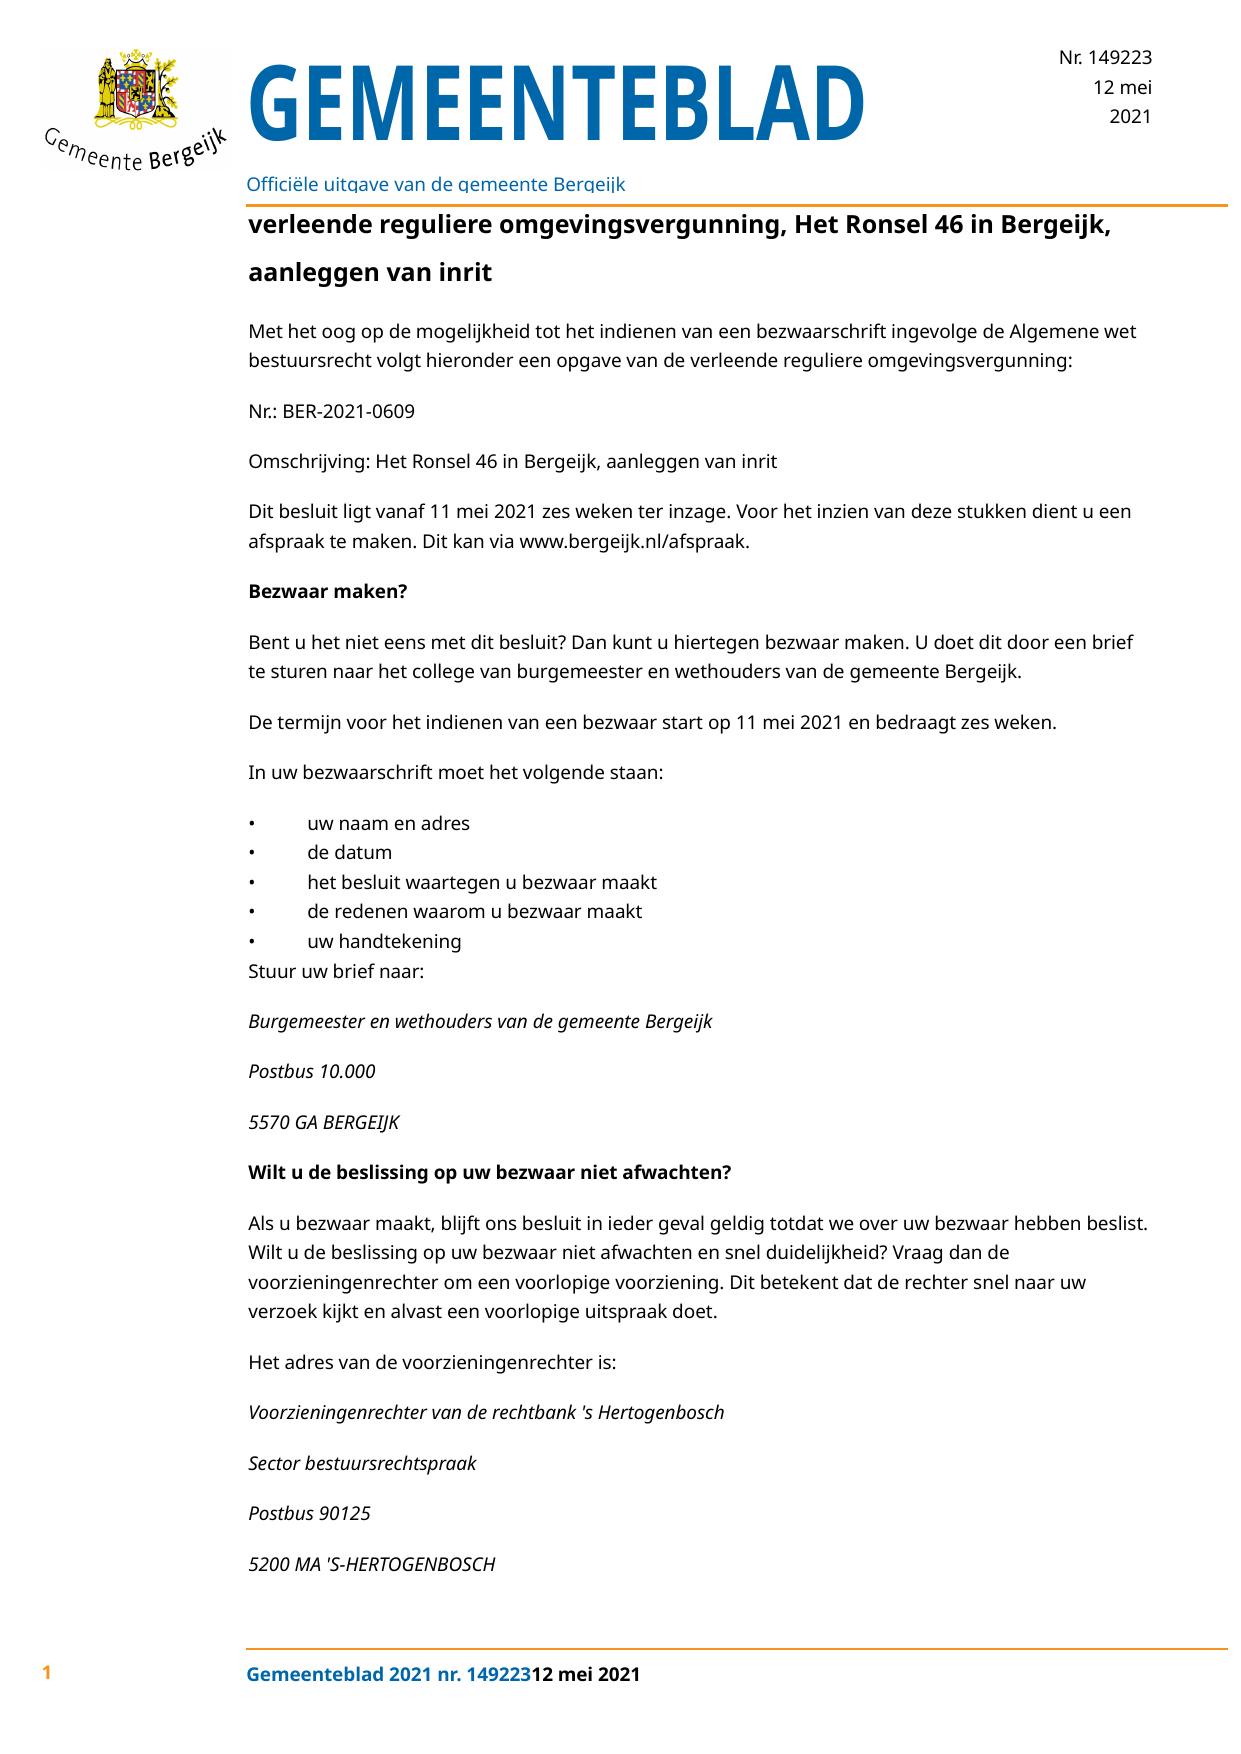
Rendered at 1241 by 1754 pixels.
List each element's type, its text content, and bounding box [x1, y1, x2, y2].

text Burgemeester en wethouders van de gemeente Bergeijk [248, 1008, 1152, 1034]
text De termijn voor het indienen van een bezwaar start op 11 mei 2021 en bedraagt zes weken. [248, 709, 1152, 735]
text Nr.: BER-2021-0609 [248, 398, 1152, 424]
text In uw bezwaarschrift moet het volgende staan: [248, 759, 1152, 785]
text Sector bestuursrechtspraak [248, 1450, 1152, 1476]
text 5200 MA 'S-HERTOGENBOSCH [248, 1551, 1152, 1577]
text Wilt u de beslissing op uw bezwaar niet afwachten? [248, 1159, 1152, 1185]
text Als u bezwaar maakt, blijft ons besluit in ieder geval geldig totdat we over uw bezwaar hebben beslist. Wilt u de beslissing op uw bezwaar niet afwachten en snel duidelijkheid? Vraag dan de voorzieningenrechter om een voorlopige voorziening. Dit betekent dat de rechter snel naar uw verzoek kijkt en alvast een voorlopige uitspraak doet. [248, 1210, 1152, 1324]
text Postbus 90125 [248, 1500, 1152, 1526]
list het besluit waartegen u bezwaar maakt [248, 869, 1152, 895]
text Voorzieningenrechter van de rechtbank 's Hertogenbosch [248, 1399, 1152, 1425]
list uw handtekening [248, 928, 1152, 954]
text Bent u het niet eens met dit besluit? Dan kunt u hiertegen bezwaar maken. U doet dit door een brief te sturen naar het college van burgemeester en wethouders van de gemeente Bergeijk. [248, 629, 1152, 684]
list de redenen waarom u bezwaar maakt [248, 899, 1152, 924]
list uw naam en adres [248, 810, 1152, 836]
text 5570 GA BERGEIJK [248, 1109, 1152, 1135]
text Bezwaar maken? [248, 579, 1152, 604]
picture [41, 47, 231, 172]
list de datum [248, 839, 1152, 865]
text verleende reguliere omgevingsvergunning, Het Ronsel 46 in Bergeijk, aanleggen van inrit [248, 207, 1152, 288]
text Dit besluit ligt vanaf 11 mei 2021 zes weken ter inzage. Voor het inzien van deze stukken dient u een afspraak te maken. Dit kan via www.bergeijk.nl/afspraak. [248, 499, 1152, 554]
text Postbus 10.000 [248, 1059, 1152, 1084]
text Met het oog op de mogelijkheid tot het indienen van een bezwaarschrift ingevolge de Algemene wet bestuursrecht volgt hieronder een opgave van de verleende reguliere omgevingsvergunning: [248, 318, 1152, 373]
text Omschrijving: Het Ronsel 46 in Bergeijk, aanleggen van inrit [248, 448, 1152, 474]
text Stuur uw brief naar: [248, 958, 1152, 984]
text Het adres van de voorzieningenrechter is: [248, 1349, 1152, 1375]
